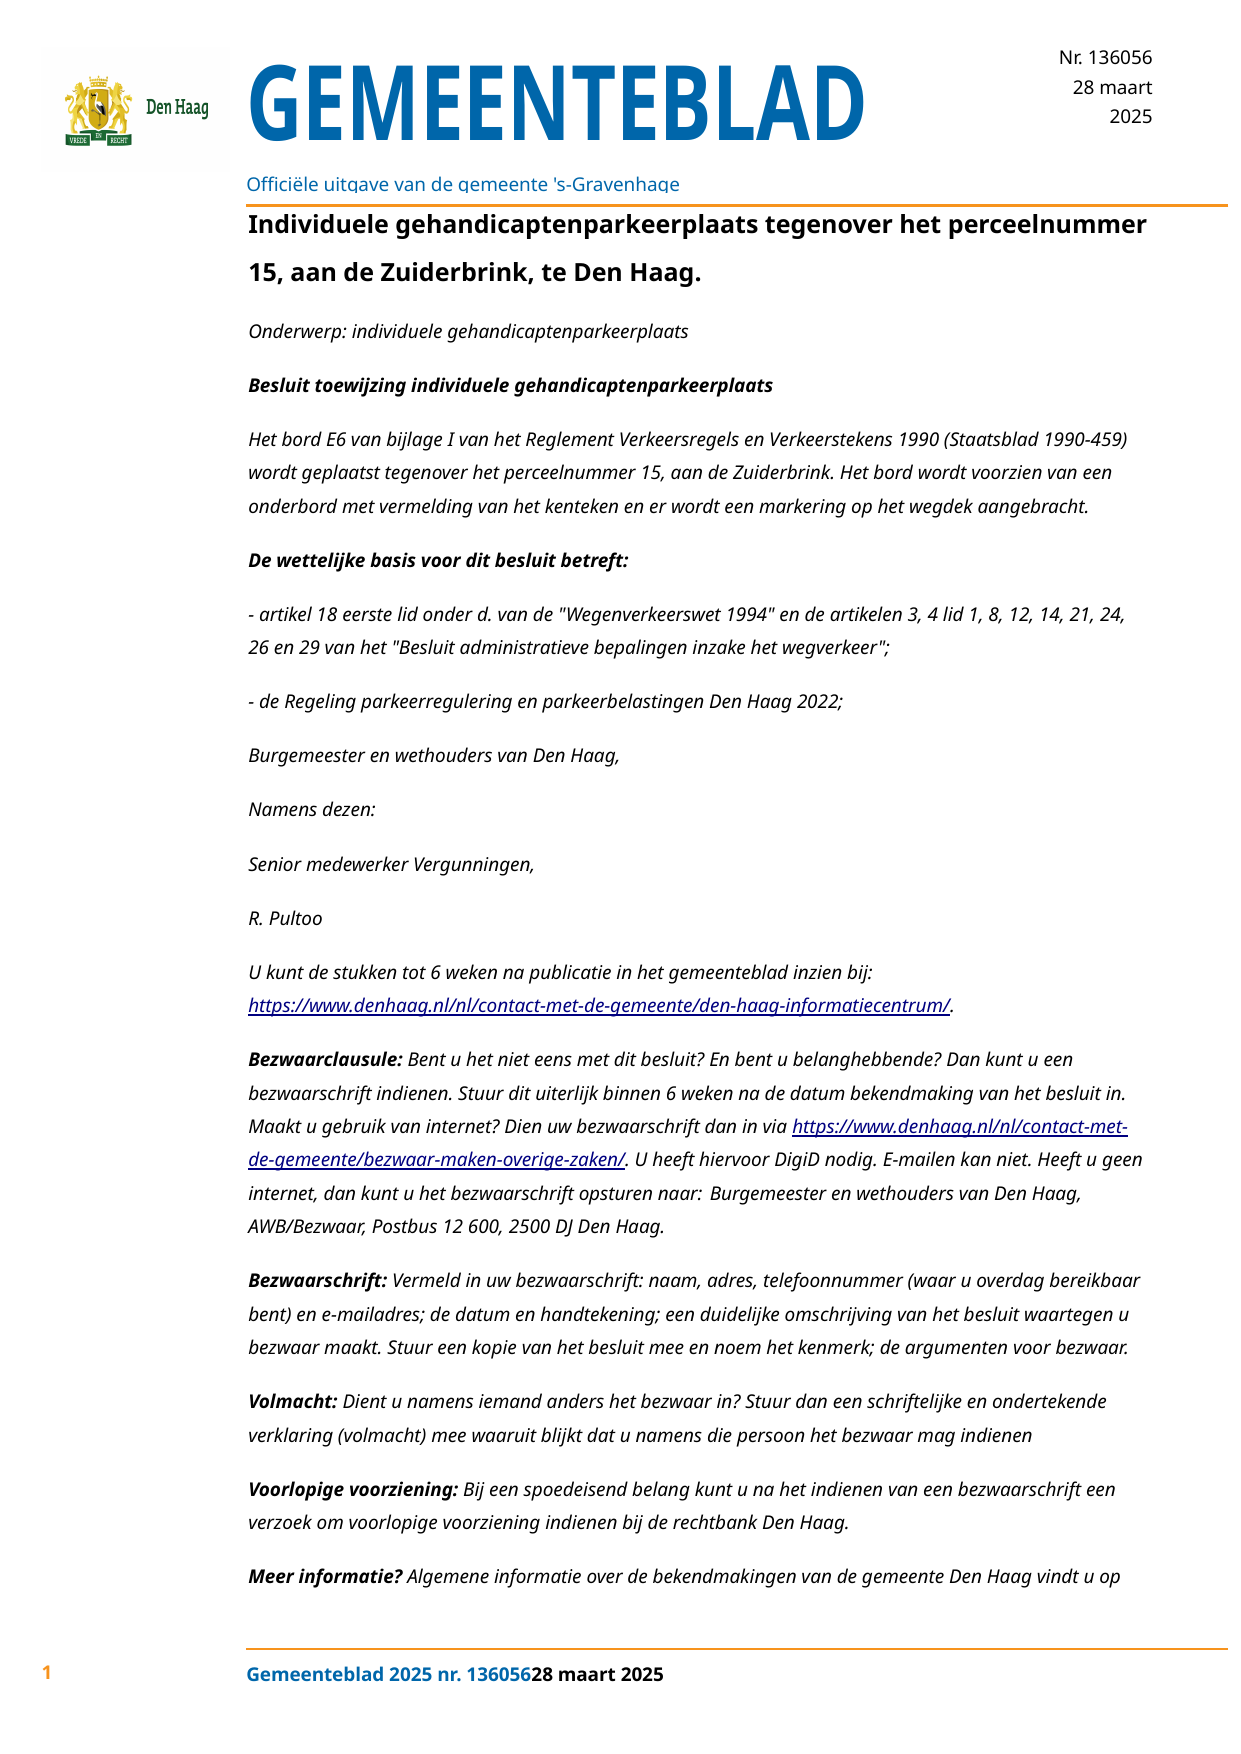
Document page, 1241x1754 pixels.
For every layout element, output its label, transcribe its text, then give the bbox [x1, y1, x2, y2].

text Besluit toewijzing individuele gehandicaptenparkeerplaats [248, 372, 1152, 398]
text U kunt de stukken tot 6 weken na publicatie in het gemeenteblad inzien bij: https://www.denhaag.nl/nl/contact-met-de-gemeente/den-haag-informatiecentrum/. [248, 959, 1152, 1018]
text Volmacht: Dient u namens iemand anders het bezwaar in? Stuur dan een schriftelijke en ondertekende verklaring (volmacht) mee waaruit blijkt dat u namens die persoon het bezwaar mag indienen [248, 1388, 1152, 1448]
text - de Regeling parkeerregulering en parkeerbelastingen Den Haag 2022; [248, 688, 1152, 714]
text - artikel 18 eerste lid onder d. van de "Wegenverkeerswet 1994" en de artikelen 3, 4 lid 1, 8, 12, 14, 21, 24, 26 en 29 van het "Besluit administratieve bepalingen inzake het wegverkeer"; [248, 601, 1152, 660]
text Senior medewerker Vergunningen, [248, 851, 1152, 876]
text Voorlopige voorziening: Bij een spoedeisend belang kunt u na het indienen van een bezwaarschrift een verzoek om voorlopige voorziening indienen bij de rechtbank Den Haag. [248, 1476, 1152, 1535]
text De wettelijke basis voor dit besluit betreft: [248, 547, 1152, 573]
text Onderwerp: individuele gehandicaptenparkeerplaats [248, 318, 1152, 344]
text R. Pultoo [248, 905, 1152, 931]
picture [41, 47, 231, 172]
text Individuele gehandicaptenparkeerplaats tegenover het perceelnummer 15, aan de Zuiderbrink, te Den Haag. [248, 207, 1152, 288]
text Namens dezen: [248, 797, 1152, 822]
text Burgemeester en wethouders van Den Haag, [248, 743, 1152, 768]
text Meer informatie? Algemene informatie over de bekendmakingen van de gemeente Den Haag vindt u op [248, 1563, 1152, 1589]
text Bezwaarschrift: Vermeld in uw bezwaarschrift: naam, adres, telefoonnummer (waar u overdag bereikbaar bent) en e-mailadres; de datum en handtekening; een duidelijke omschrijving van het besluit waartegen u bezwaar maakt. Stuur een kopie van het besluit mee en noem het kenmerk; de argumenten voor bezwaar. [248, 1268, 1152, 1360]
text Bezwaarclausule: Bent u het niet eens met dit besluit? En bent u belanghebbende? Dan kunt u een bezwaarschrift indienen. Stuur dit uiterlijk binnen 6 weken na de datum bekendmaking van het besluit in. Maakt u gebruik van internet? Dien uw bezwaarschrift dan in via https://www.denhaag.nl/nl/contact-met-de-gemeente/bezwaar-maken-overige-zaken/. U heeft hiervoor DigiD nodig. E-mailen kan niet. Heeft u geen internet, dan kunt u het bezwaarschrift opsturen naar: Burgemeester en wethouders van Den Haag, AWB/Bezwaar, Postbus 12 600, 2500 DJ Den Haag. [248, 1046, 1152, 1239]
text Het bord E6 van bijlage I van het Reglement Verkeersregels en Verkeerstekens 1990 (Staatsblad 1990-459) wordt geplaatst tegenover het perceelnummer 15, aan de Zuiderbrink. Het bord wordt voorzien van een onderbord met vermelding van het kenteken en er wordt een markering op het wegdek aangebracht. [248, 426, 1152, 519]
